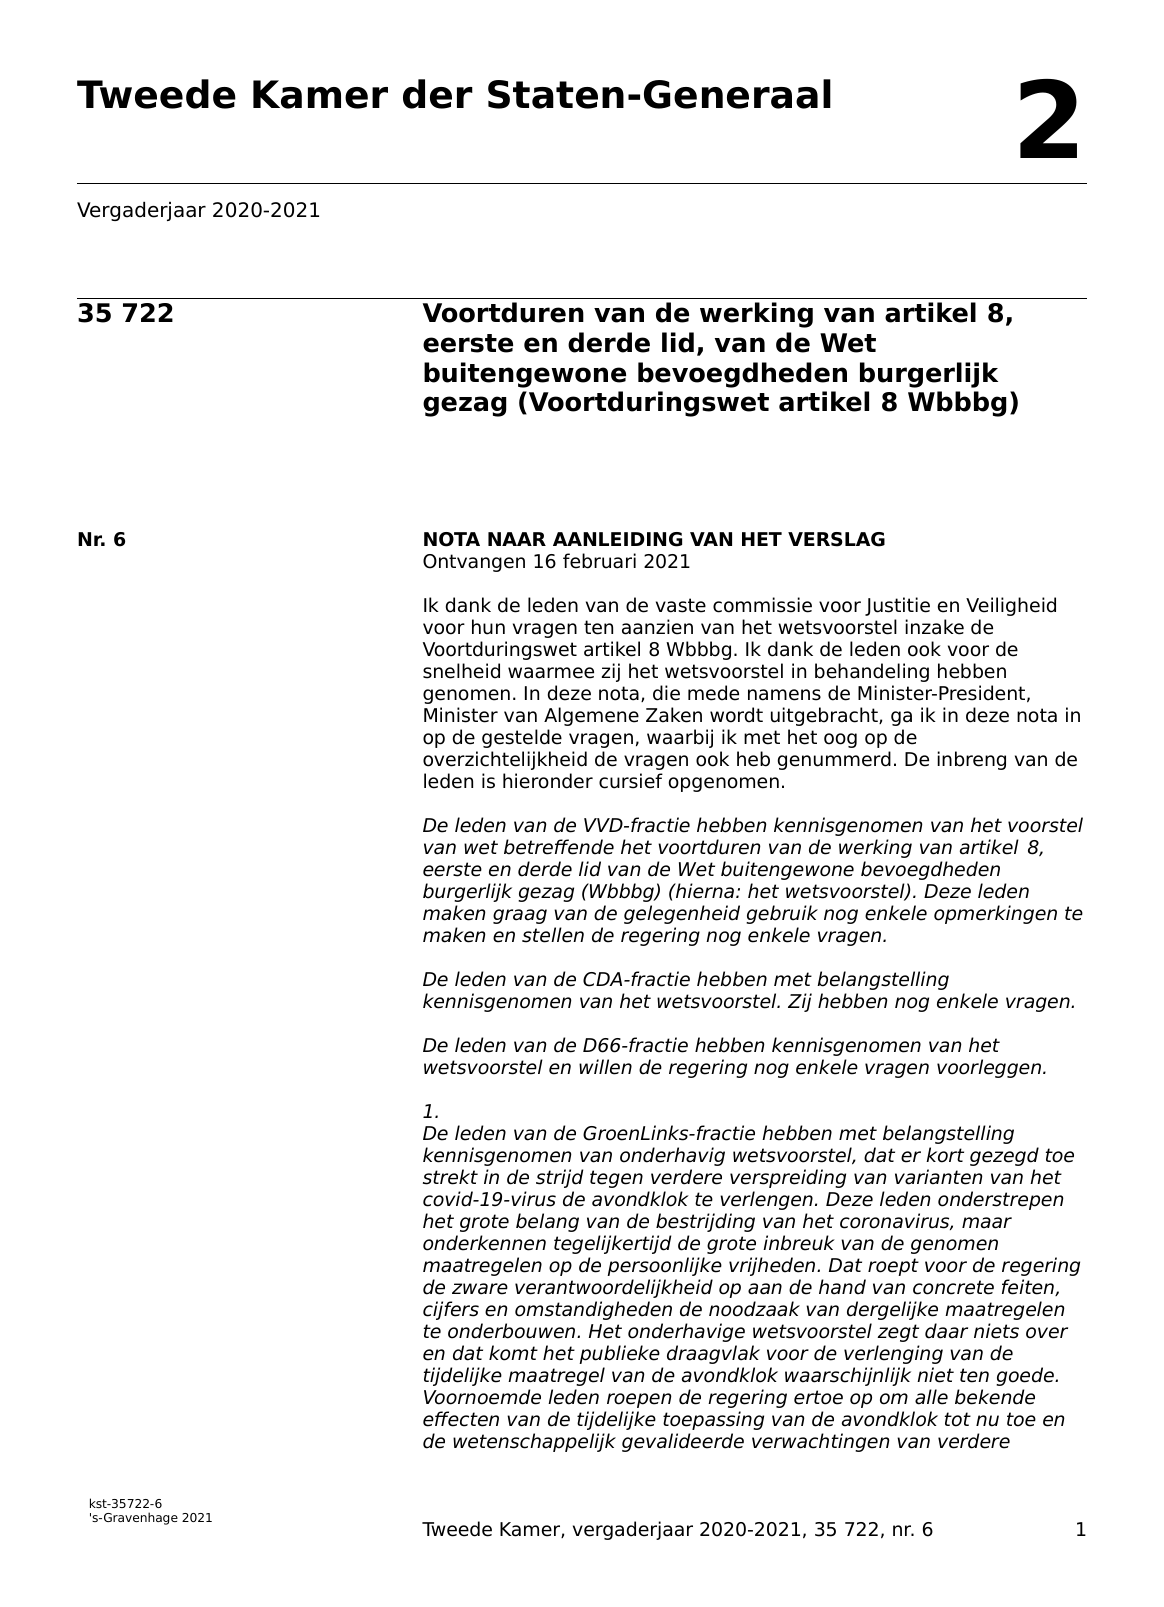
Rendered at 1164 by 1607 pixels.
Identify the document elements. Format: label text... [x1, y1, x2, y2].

text 's-Gravenhage 2021 [88, 1511, 323, 1525]
text Ik dank de leden van de vaste commissie voor Justitie en Veiligheid voor hun vragen ten aanzien van het wetsvoorstel inzake de Voortduringswet artikel 8 Wbbbg. Ik dank de leden ook voor de snelheid waarmee zij het wetsvoorstel in behandeling hebben genomen. In deze nota, die mede namens de Minister-President, Minister van Algemene Zaken wordt uitgebracht, ga ik in deze nota in op de gestelde vragen, waarbij ik met het oog op de overzichtelijkheid de vragen ook heb genummerd. De inbreng van de leden is hieronder cursief opgenomen. [422, 595, 1087, 793]
table_header 2 [886, 59, 1087, 183]
text De leden van de D66-fractie hebben kennisgenomen van het wetsvoorstel en willen de regering nog enkele vragen voorleggen. [422, 1035, 1087, 1079]
text Ontvangen 16 februari 2021 [422, 551, 1087, 573]
text kst-35722-6 [88, 1497, 323, 1511]
table_cell Vergaderjaar 2020-2021 [77, 184, 1087, 298]
text De leden van de CDA-fractie hebben met belangstelling kennisgenomen van het wetsvoorstel. Zij hebben nog enkele vragen. [422, 969, 1087, 1013]
text De leden van de GroenLinks-fractie hebben met belangstelling kennisgenomen van onderhavig wetsvoorstel, dat er kort gezegd toe strekt in de strijd tegen verdere verspreiding van varianten van het covid-19-virus de avondklok te verlengen. Deze leden onderstrepen het grote belang van de bestrijding van het coronavirus, maar onderkennen tegelijkertijd de grote inbreuk van de genomen maatregelen op de persoonlijke vrijheden. Dat roept voor de regering de zware verantwoordelijkheid op aan de hand van concrete feiten, cijfers en omstandigheden de noodzaak van dergelijke maatregelen te onderbouwen. Het onderhavige wetsvoorstel zegt daar niets over en dat komt het publieke draagvlak voor de verlenging van de tijdelijke maatregel van de avondklok waarschijnlijk niet ten goede. Voornoemde leden roepen de regering ertoe op om alle bekende effecten van de tijdelijke toepassing van de avondklok tot nu toe en de wetenschappelijk gevalideerde verwachtingen van verdere [422, 1123, 1087, 1453]
subtitle Nr. 6 NOTA NAAR AANLEIDING VAN HET VERSLAG [77, 529, 1087, 551]
text De leden van de VVD-fractie hebben kennisgenomen van het voorstel van wet betreffende het voortduren van de werking van artikel 8, eerste en derde lid van de Wet buitengewone bevoegdheden burgerlijk gezag (Wbbbg) (hierna: het wetsvoorstel). Deze leden maken graag van de gelegenheid gebruik nog enkele opmerkingen te maken en stellen de regering nog enkele vragen. [422, 815, 1087, 947]
subtitle 35 722 Voortduren van de werking van artikel 8, eerste en derde lid, van de Wet buitengewone bevoegdheden burgerlijk gezag (Voortduringswet artikel 8 Wbbbg) [77, 299, 1087, 418]
text 1. [422, 1101, 1087, 1123]
table_header Tweede Kamer der Staten-Generaal [77, 59, 886, 183]
